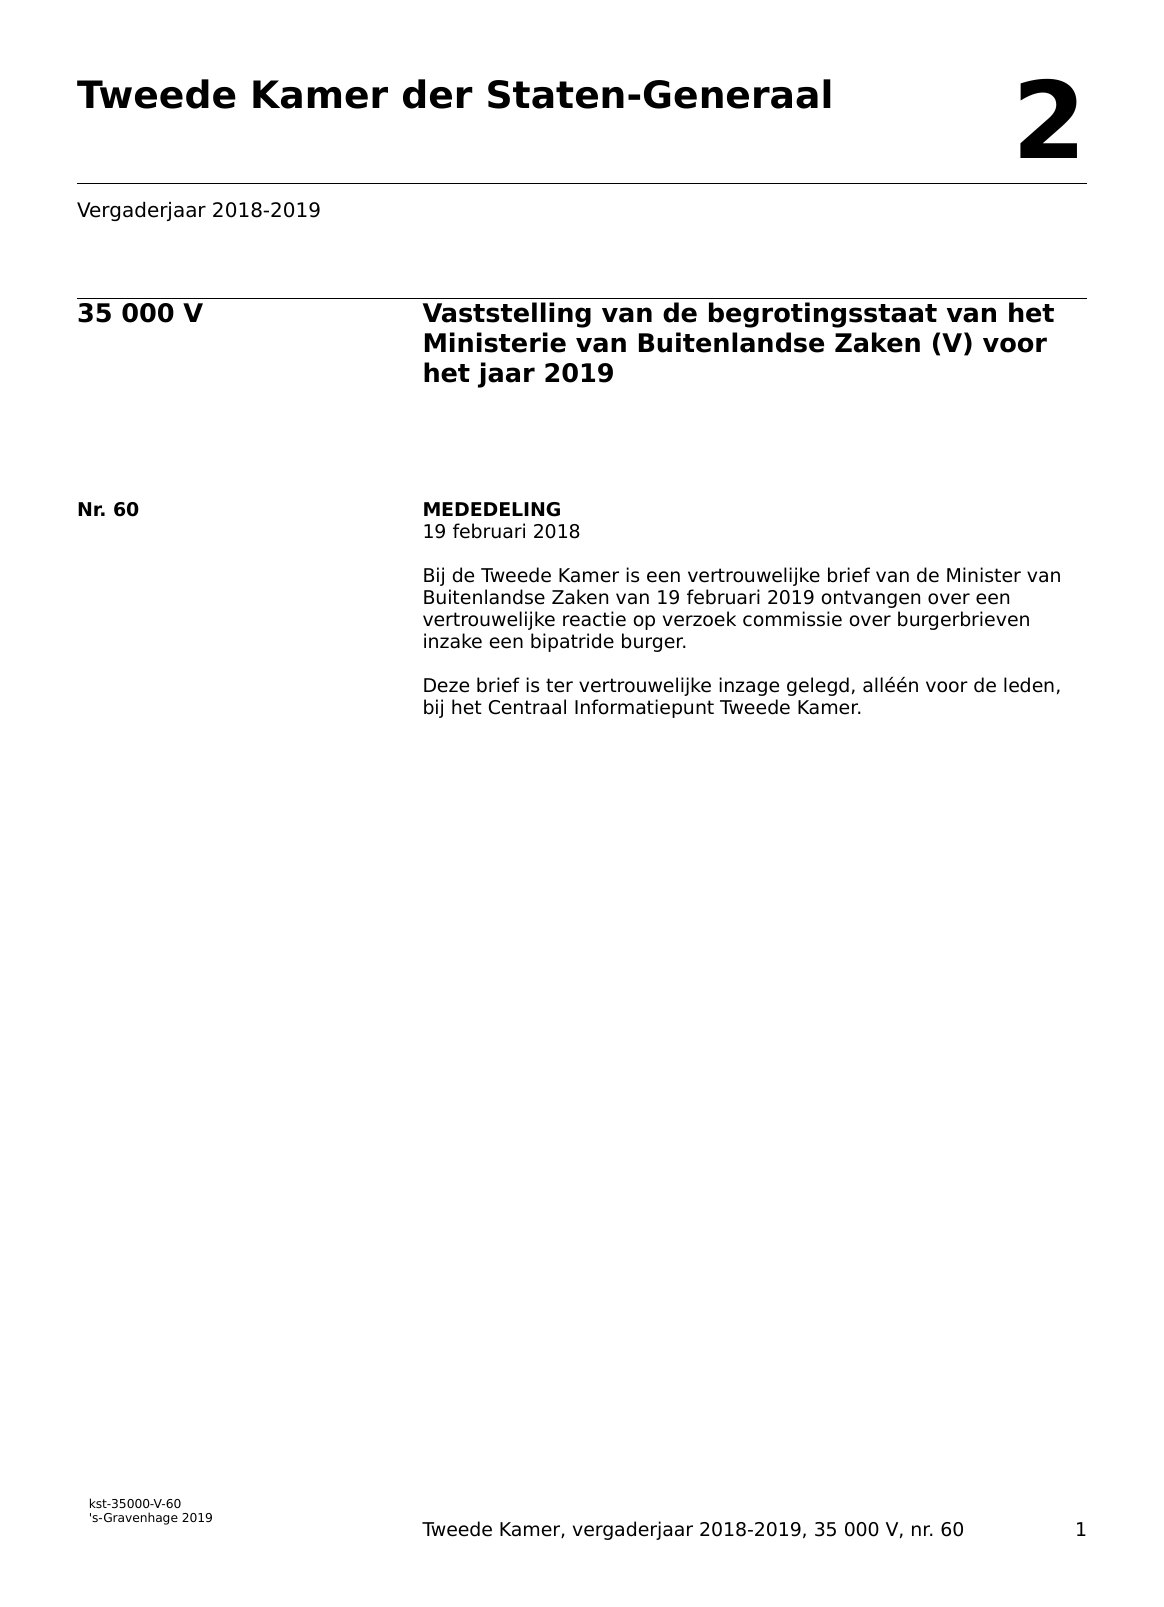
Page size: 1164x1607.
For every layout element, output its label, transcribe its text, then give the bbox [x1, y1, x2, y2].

text Bij de Tweede Kamer is een vertrouwelijke brief van de Minister van Buitenlandse Zaken van 19 februari 2019 ontvangen over een vertrouwelijke reactie op verzoek commissie over burgerbrieven inzake een bipatride burger. [422, 565, 1087, 653]
text 's-Gravenhage 2019 [88, 1511, 323, 1525]
subtitle 35 000 V Vaststelling van de begrotingsstaat van het Ministerie van Buitenlandse Zaken (V) voor het jaar 2019 [77, 299, 1087, 388]
text kst-35000-V-60 [88, 1497, 323, 1511]
table_cell Vergaderjaar 2018-2019 [77, 184, 1087, 298]
table_header 2 [886, 59, 1087, 183]
text 19 februari 2018 [422, 521, 1087, 543]
subtitle Nr. 60 MEDEDELING [77, 499, 1087, 521]
table_header Tweede Kamer der Staten-Generaal [77, 59, 886, 183]
text Deze brief is ter vertrouwelijke inzage gelegd, alléén voor de leden, bij het Centraal Informatiepunt Tweede Kamer. [422, 675, 1087, 719]
